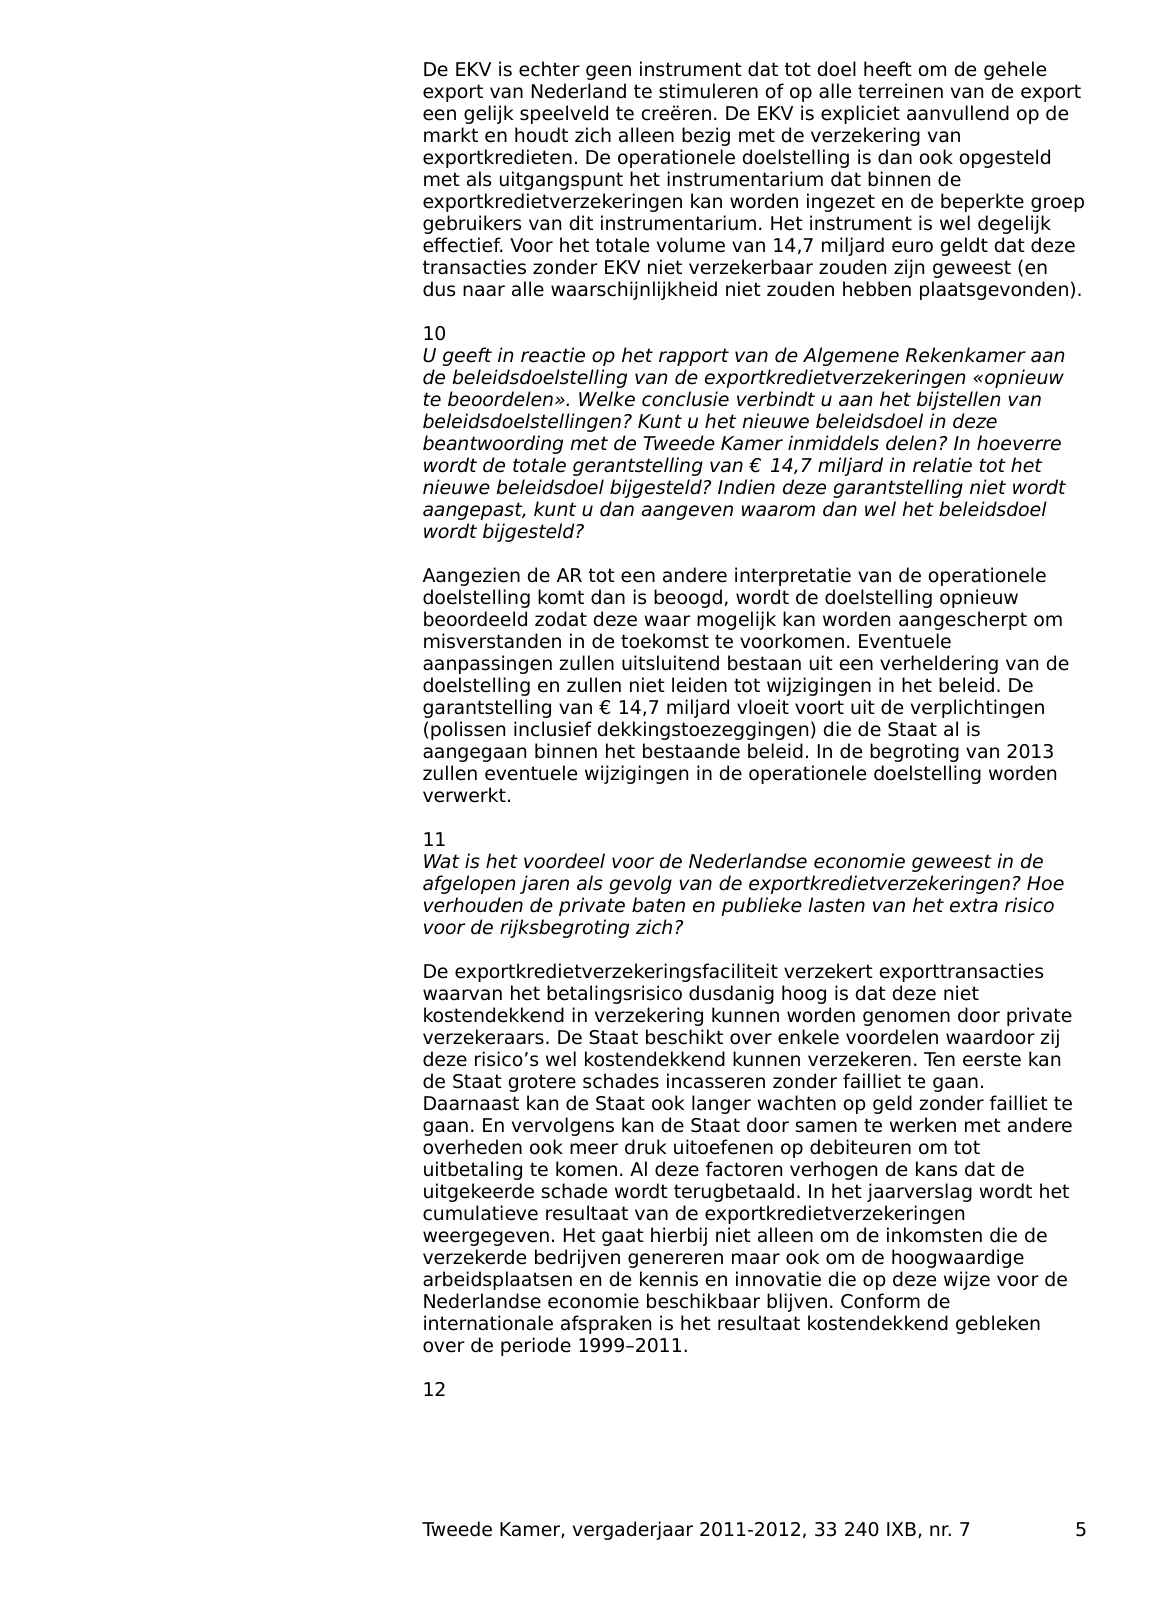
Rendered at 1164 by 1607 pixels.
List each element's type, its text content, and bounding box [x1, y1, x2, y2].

text Wat is het voordeel voor de Nederlandse economie geweest in de afgelopen jaren als gevolg van de exportkredietverzekeringen? Hoe verhouden de private baten en publieke lasten van het extra risico voor de rijksbegroting zich? [422, 851, 1087, 939]
text 10 [422, 323, 1087, 345]
text U geeft in reactie op het rapport van de Algemene Rekenkamer aan de beleidsdoelstelling van de exportkredietverzekeringen «opnieuw te beoordelen». Welke conclusie verbindt u aan het bijstellen van beleidsdoelstellingen? Kunt u het nieuwe beleidsdoel in deze beantwoording met de Tweede Kamer inmiddels delen? In hoeverre wordt de totale gerantstelling van € 14,7 miljard in relatie tot het nieuwe beleidsdoel bijgesteld? Indien deze garantstelling niet wordt aangepast, kunt u dan aangeven waarom dan wel het beleidsdoel wordt bijgesteld? [422, 345, 1087, 543]
text De exportkredietverzekeringsfaciliteit verzekert exporttransacties waarvan het betalingsrisico dusdanig hoog is dat deze niet kostendekkend in verzekering kunnen worden genomen door private verzekeraars. De Staat beschikt over enkele voordelen waardoor zij deze risico’s wel kostendekkend kunnen verzekeren. Ten eerste kan de Staat grotere schades incasseren zonder failliet te gaan. Daarnaast kan de Staat ook langer wachten op geld zonder failliet te gaan. En vervolgens kan de Staat door samen te werken met andere overheden ook meer druk uitoefenen op debiteuren om tot uitbetaling te komen. Al deze factoren verhogen de kans dat de uitgekeerde schade wordt terugbetaald. In het jaarverslag wordt het cumulatieve resultaat van de exportkredietverzekeringen weergegeven. Het gaat hierbij niet alleen om de inkomsten die de verzekerde bedrijven genereren maar ook om de hoogwaardige arbeidsplaatsen en de kennis en innovatie die op deze wijze voor de Nederlandse economie beschikbaar blijven. Conform de internationale afspraken is het resultaat kostendekkend gebleken over de periode 1999–2011. [422, 961, 1087, 1357]
text De EKV is echter geen instrument dat tot doel heeft om de gehele export van Nederland te stimuleren of op alle terreinen van de export een gelijk speelveld te creëren. De EKV is expliciet aanvullend op de markt en houdt zich alleen bezig met de verzekering van exportkredieten. De operationele doelstelling is dan ook opgesteld met als uitgangspunt het instrumentarium dat binnen de exportkredietverzekeringen kan worden ingezet en de beperkte groep gebruikers van dit instrumentarium. Het instrument is wel degelijk effectief. Voor het totale volume van 14,7 miljard euro geldt dat deze transacties zonder EKV niet verzekerbaar zouden zijn geweest (en dus naar alle waarschijnlijkheid niet zouden hebben plaatsgevonden). [422, 59, 1087, 301]
text 12 [422, 1379, 1087, 1401]
text 11 [422, 829, 1087, 851]
text Aangezien de AR tot een andere interpretatie van de operationele doelstelling komt dan is beoogd, wordt de doelstelling opnieuw beoordeeld zodat deze waar mogelijk kan worden aangescherpt om misverstanden in de toekomst te voorkomen. Eventuele aanpassingen zullen uitsluitend bestaan uit een verheldering van de doelstelling en zullen niet leiden tot wijzigingen in het beleid. De garantstelling van € 14,7 miljard vloeit voort uit de verplichtingen (polissen inclusief dekkingstoezeggingen) die de Staat al is aangegaan binnen het bestaande beleid. In de begroting van 2013 zullen eventuele wijzigingen in de operationele doelstelling worden verwerkt. [422, 565, 1087, 807]
